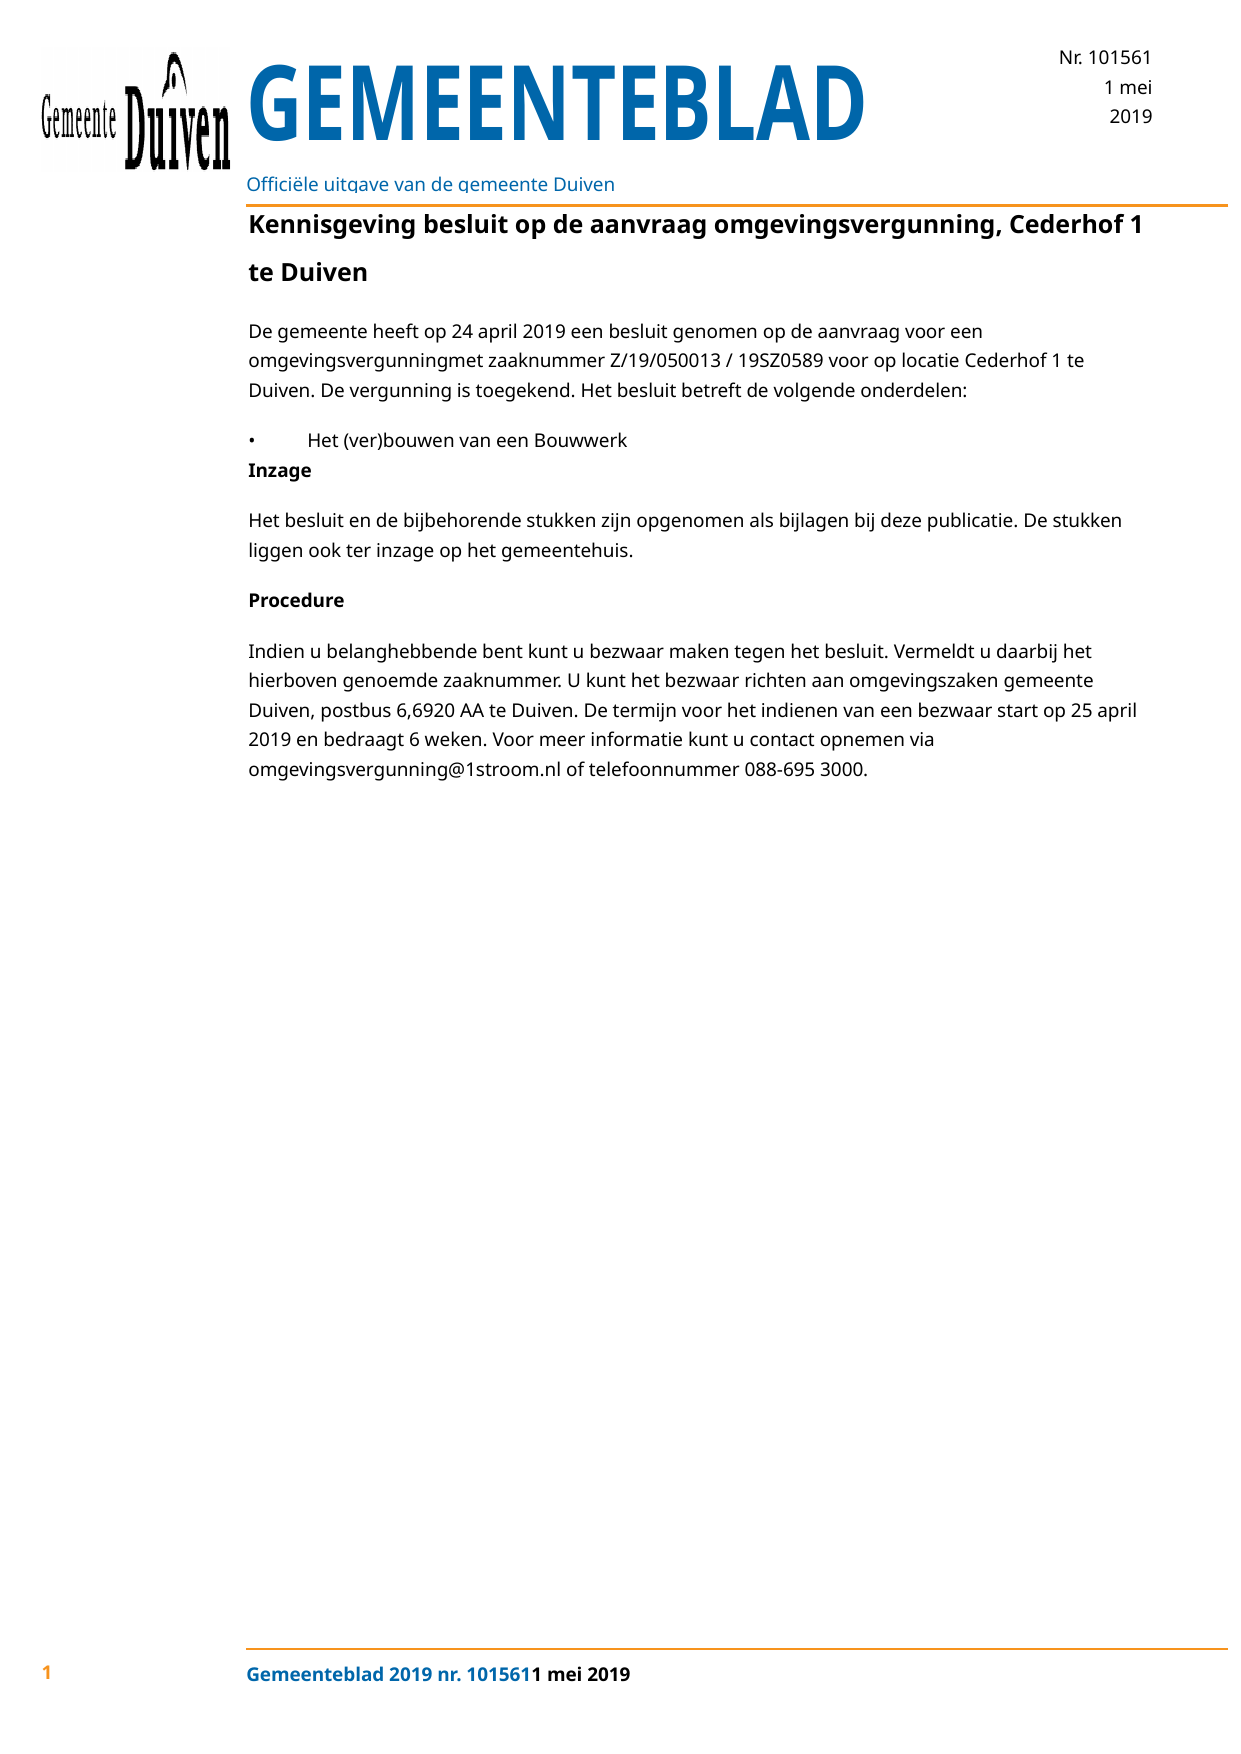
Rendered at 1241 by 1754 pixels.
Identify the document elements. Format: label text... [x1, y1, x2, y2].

text Kennisgeving besluit op de aanvraag omgevingsvergunning, Cederhof 1 te Duiven [248, 207, 1152, 288]
picture [41, 47, 231, 172]
text De gemeente heeft op 24 april 2019 een besluit genomen op de aanvraag voor een omgevingsvergunningmet zaaknummer Z/19/050013 / 19SZ0589 voor op locatie Cederhof 1 te Duiven. De vergunning is toegekend. Het besluit betreft de volgende onderdelen: [248, 318, 1152, 403]
list Het (ver)bouwen van een Bouwwerk [248, 427, 1152, 453]
text Procedure [248, 587, 1152, 613]
text Inzage [248, 457, 1152, 483]
text Indien u belanghebbende bent kunt u bezwaar maken tegen het besluit. Vermeldt u daarbij het hierboven genoemde zaaknummer. U kunt het bezwaar richten aan omgevingszaken gemeente Duiven, postbus 6,6920 AA te Duiven. De termijn voor het indienen van een bezwaar start op 25 april 2019 en bedraagt 6 weken. Voor meer informatie kunt u contact opnemen via omgevingsvergunning@1stroom.nl of telefoonnummer 088-695 3000. [248, 638, 1152, 782]
text Het besluit en de bijbehorende stukken zijn opgenomen als bijlagen bij deze publicatie. De stukken liggen ook ter inzage op het gemeentehuis. [248, 507, 1152, 563]
